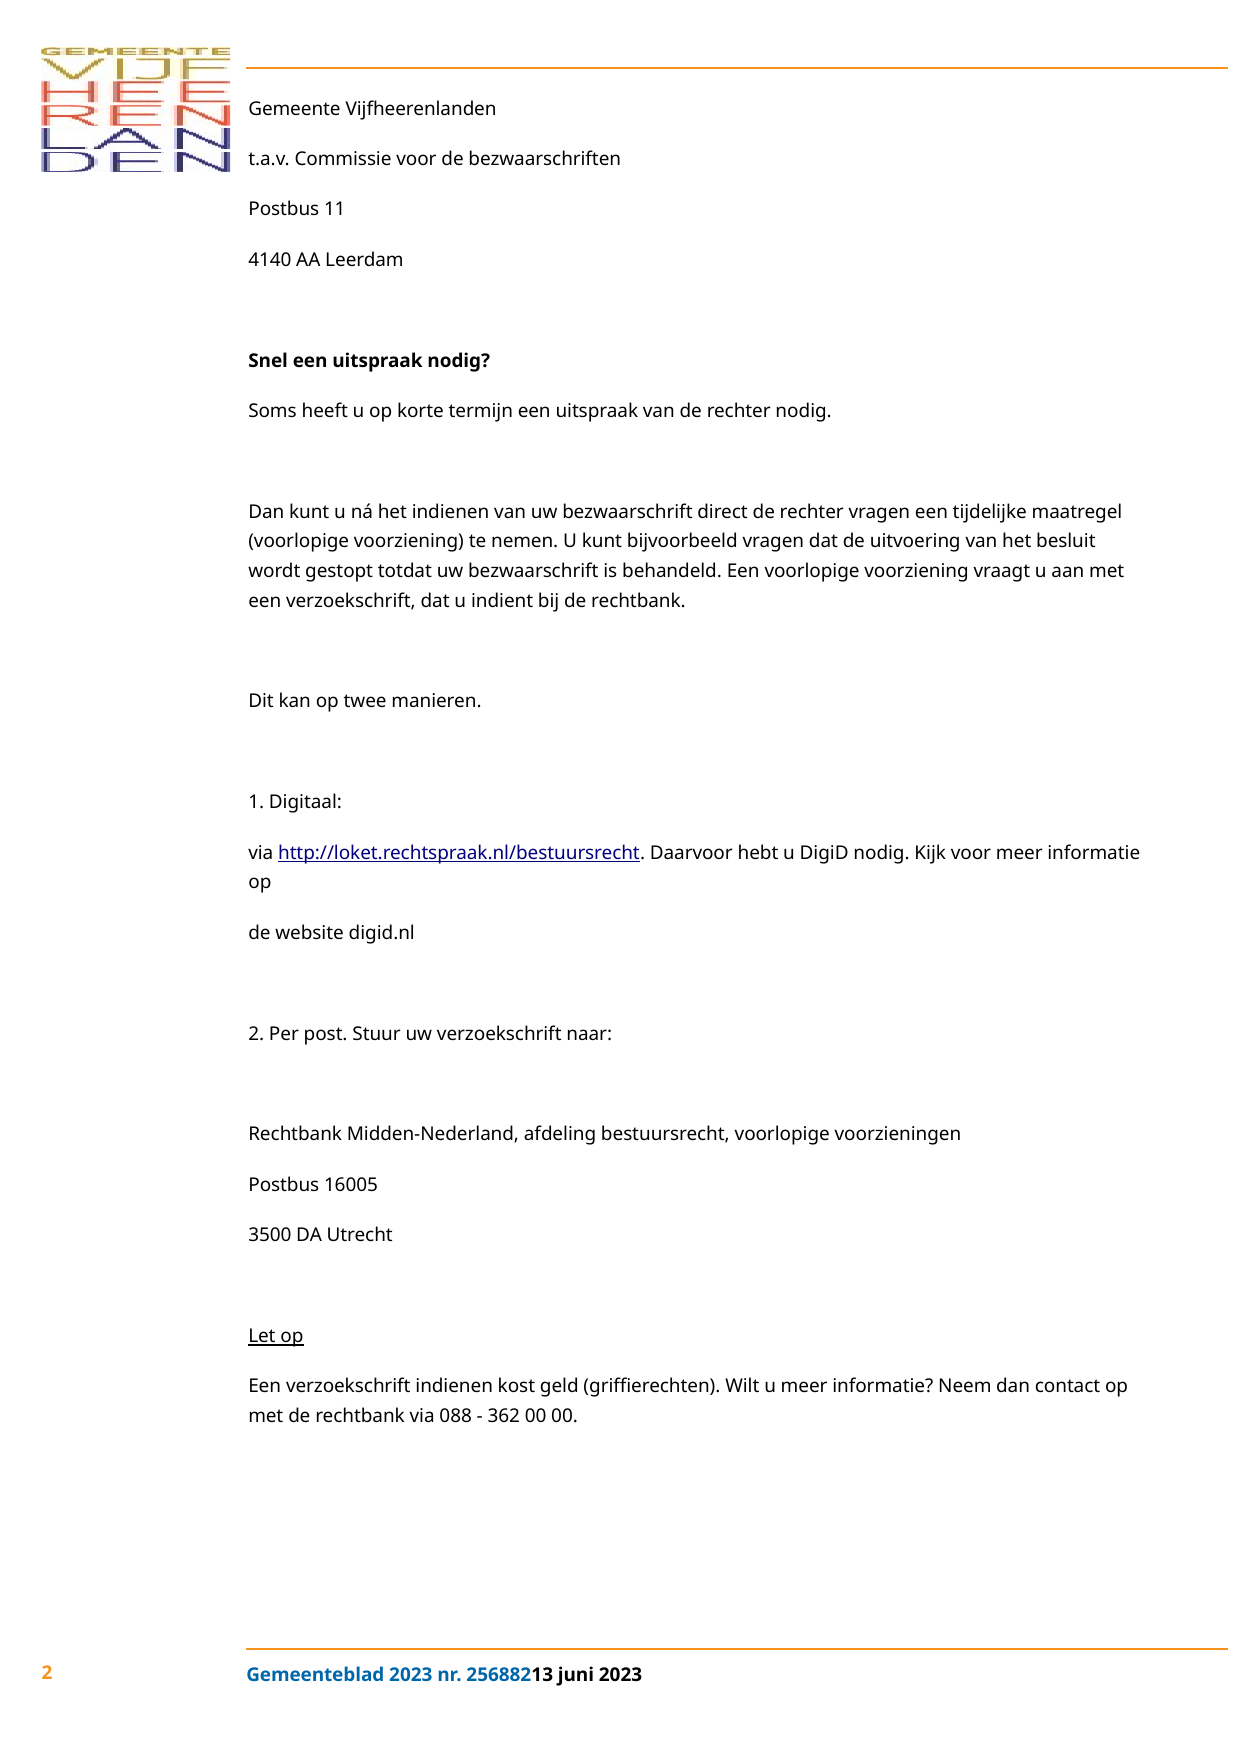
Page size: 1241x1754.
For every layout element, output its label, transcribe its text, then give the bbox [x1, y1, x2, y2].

text Dan kunt u ná het indienen van uw bezwaarschrift direct de rechter vragen een tijdelijke maatregel (voorlopige voorziening) te nemen. U kunt bijvoorbeeld vragen dat de uitvoering van het besluit wordt gestopt totdat uw bezwaarschrift is behandeld. Een voorlopige voorziening vraagt u aan met een verzoekschrift, dat u indient bij de rechtbank. [248, 498, 1152, 613]
text 4140 AA Leerdam [248, 246, 1152, 272]
text Rechtbank Midden-Nederland, afdeling bestuursrecht, voorlopige voorzieningen [248, 1121, 1152, 1146]
text Let op [248, 1322, 1152, 1348]
text 3500 DA Utrecht [248, 1221, 1152, 1247]
text Snel een uitspraak nodig? [248, 347, 1152, 373]
picture [41, 47, 231, 172]
text Gemeente Vijfheerenlanden [248, 95, 1152, 121]
text 2. Per post. Stuur uw verzoekschrift naar: [248, 1020, 1152, 1046]
text Postbus 11 [248, 196, 1152, 221]
text de website digid.nl [248, 919, 1152, 945]
text 1. Digitaal: [248, 788, 1152, 814]
text t.a.v. Commissie voor de bezwaarschriften [248, 145, 1152, 171]
text Postbus 16005 [248, 1171, 1152, 1197]
text Dit kan op twee manieren. [248, 688, 1152, 713]
text Een verzoekschrift indienen kost geld (griffierechten). Wilt u meer informatie? Neem dan contact op met de rechtbank via 088 - 362 00 00. [248, 1373, 1152, 1428]
text via http://loket.rechtspraak.nl/bestuursrecht. Daarvoor hebt u DigiD nodig. Kijk voor meer informatie op [248, 839, 1152, 894]
text Soms heeft u op korte termijn een uitspraak van de rechter nodig. [248, 397, 1152, 423]
